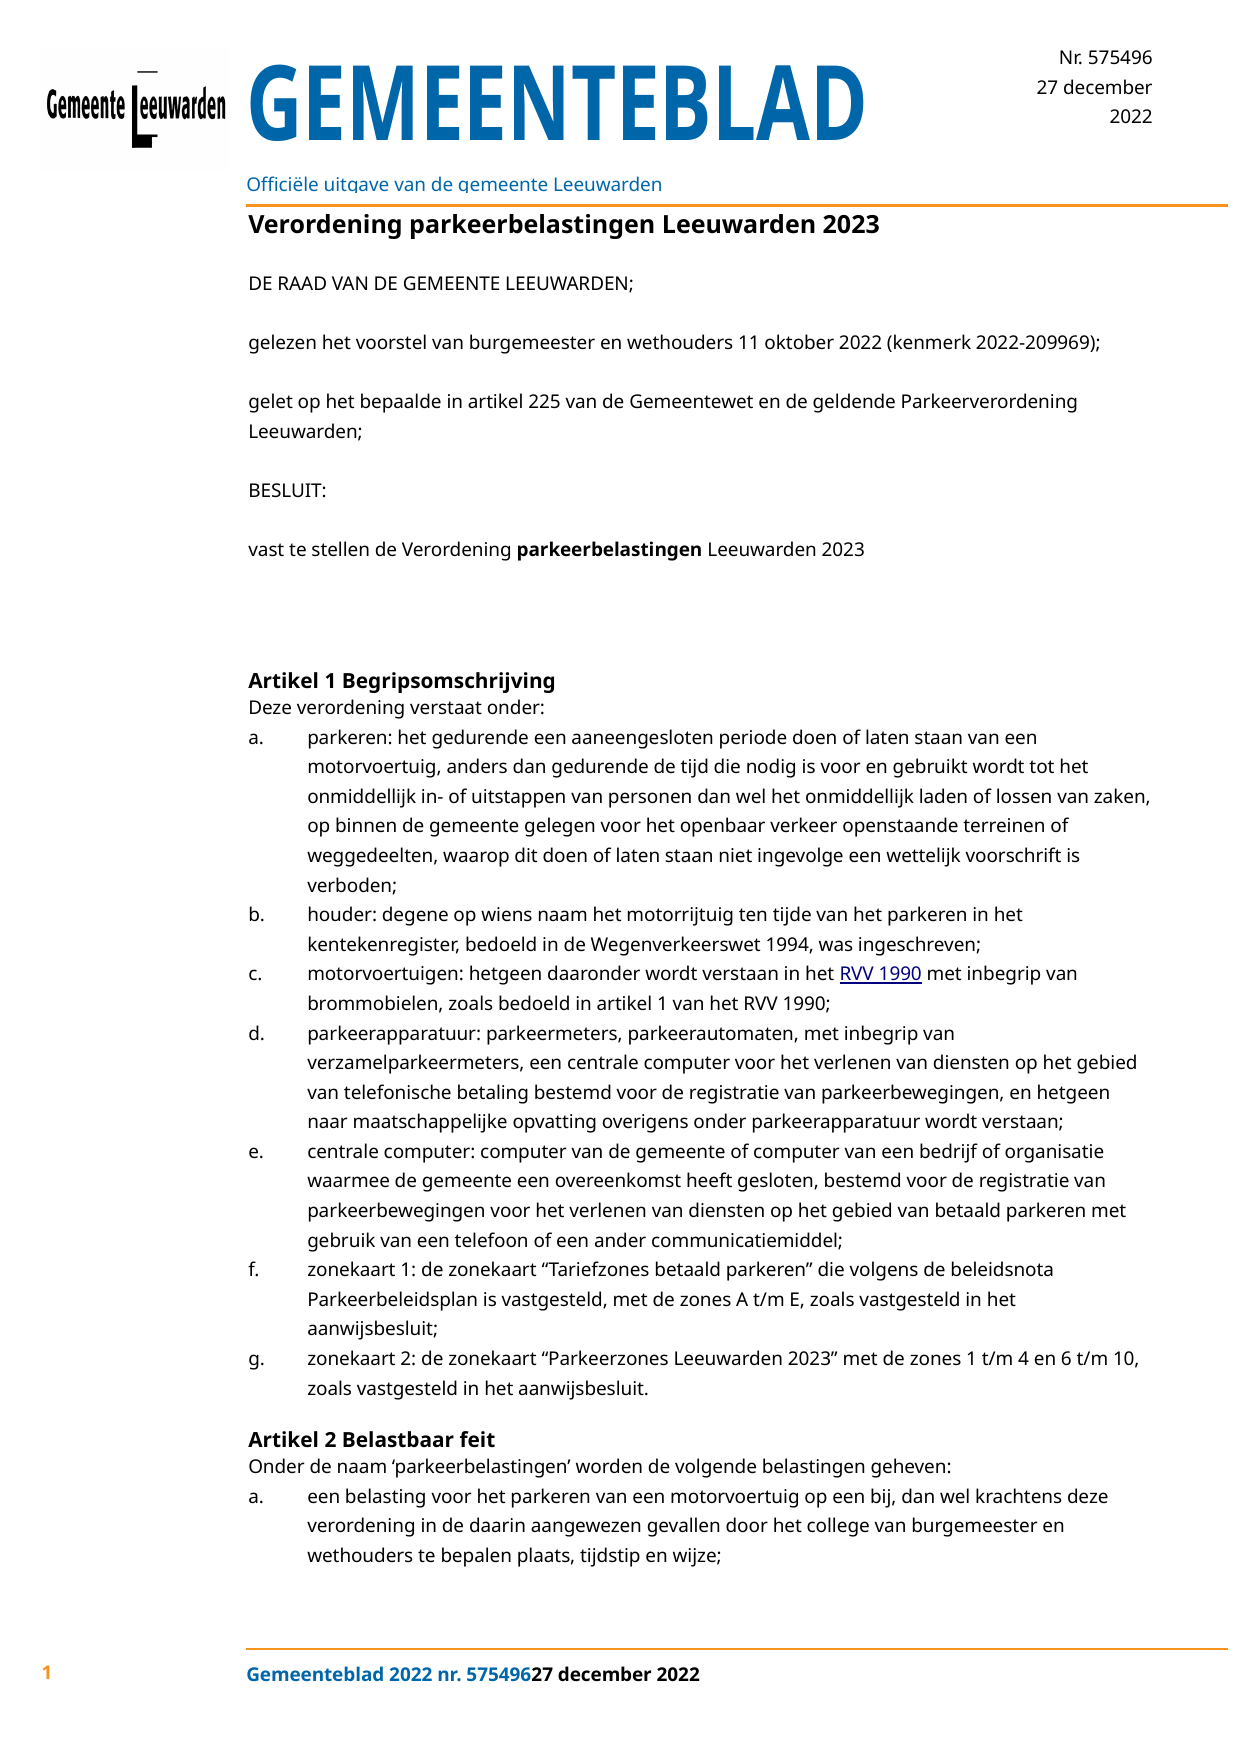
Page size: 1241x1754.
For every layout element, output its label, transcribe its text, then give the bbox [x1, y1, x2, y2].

text Artikel 2 Belastbaar feit [248, 1425, 1152, 1453]
list een belasting voor het parkeren van een motorvoertuig op een bij, dan wel krachtens deze verordening in de daarin aangewezen gevallen door het college van burgemeester en wethouders te bepalen plaats, tijdstip en wijze; [248, 1483, 1152, 1568]
list parkeerapparatuur: parkeermeters, parkeerautomaten, met inbegrip van verzamelparkeermeters, een centrale computer voor het verlenen van diensten op het gebied van telefonische betaling bestemd voor de registratie van parkeerbewegingen, en hetgeen naar maatschappelijke opvatting overigens onder parkeerapparatuur wordt verstaan; [248, 1020, 1152, 1134]
text gelezen het voorstel van burgemeester en wethouders 11 oktober 2022 (kenmerk 2022-209969); [248, 329, 1152, 355]
list motorvoertuigen: hetgeen daaronder wordt verstaan in het RVV 1990 met inbegrip van brommobielen, zoals bedoeld in artikel 1 van het RVV 1990; [248, 961, 1152, 1016]
list parkeren: het gedurende een aaneengesloten periode doen of laten staan van een motorvoertuig, anders dan gedurende de tijd die nodig is voor en gebruikt wordt tot het onmiddellijk in- of uitstappen van personen dan wel het onmiddellijk laden of lossen van zaken, op binnen de gemeente gelegen voor het openbaar verkeer openstaande terreinen of weggedeelten, waarop dit doen of laten staan niet ingevolge een wettelijk voorschrift is verboden; [248, 724, 1152, 897]
text vast te stellen de Verordening parkeerbelastingen Leeuwarden 2023 [248, 537, 1152, 562]
picture [41, 47, 231, 172]
text Verordening parkeerbelastingen Leeuwarden 2023 [248, 207, 1152, 241]
text Deze verordening verstaat onder: [248, 694, 1152, 720]
list zonekaart 2: de zonekaart “Parkeerzones Leeuwarden 2023” met de zones 1 t/m 4 en 6 t/m 10, zoals vastgesteld in het aanwijsbesluit. [248, 1345, 1152, 1400]
text Artikel 1 Begripsomschrijving [248, 666, 1152, 694]
text gelet op het bepaalde in artikel 225 van de Gemeentewet en de geldende Parkeerverordening Leeuwarden; [248, 389, 1152, 444]
list zonekaart 1: de zonekaart “Tariefzones betaald parkeren” die volgens de beleidsnota Parkeerbeleidsplan is vastgesteld, met de zones A t/m E, zoals vastgesteld in het aanwijsbesluit; [248, 1256, 1152, 1341]
text DE RAAD VAN DE GEMEENTE LEEUWARDEN; [248, 270, 1152, 296]
text BESLUIT: [248, 477, 1152, 503]
list centrale computer: computer van de gemeente of computer van een bedrijf of organisatie waarmee de gemeente een overeenkomst heeft gesloten, bestemd voor de registratie van parkeerbewegingen voor het verlenen van diensten op het gebied van betaald parkeren met gebruik van een telefoon of een ander communicatiemiddel; [248, 1138, 1152, 1252]
text Onder de naam ‘parkeerbelastingen’ worden de volgende belastingen geheven: [248, 1453, 1152, 1479]
list houder: degene op wiens naam het motorrijtuig ten tijde van het parkeren in het kentekenregister, bedoeld in de Wegenverkeerswet 1994, was ingeschreven; [248, 901, 1152, 957]
